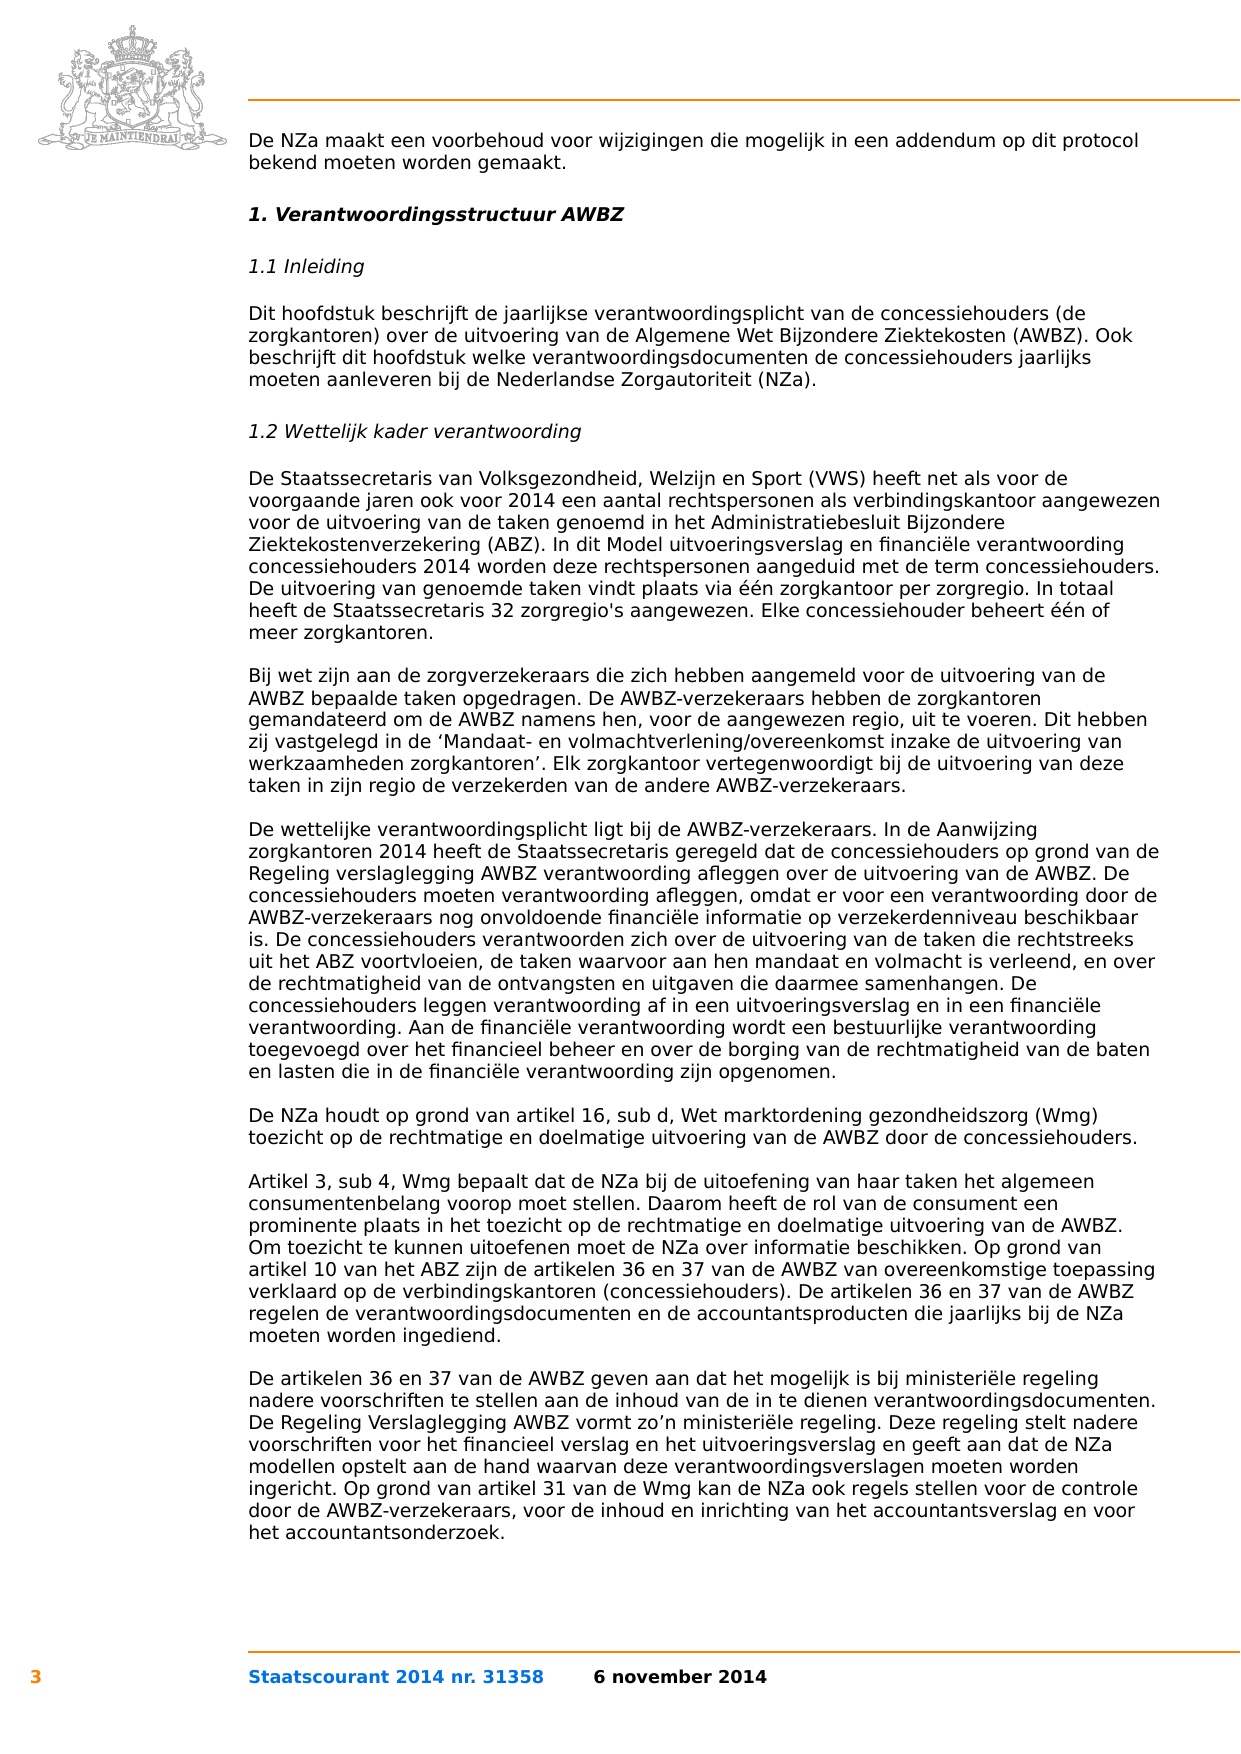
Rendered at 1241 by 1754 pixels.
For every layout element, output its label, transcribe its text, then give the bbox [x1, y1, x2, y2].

text Dit hoofdstuk beschrijft de jaarlijkse verantwoordingsplicht van de concessiehouders (de zorgkantoren) over de uitvoering van de Algemene Wet Bijzondere Ziektekosten (AWBZ). Ook beschrijft dit hoofdstuk welke verantwoordingsdocumenten de concessiehouders jaarlijks moeten aanleveren bij de Nederlandse Zorgautoriteit (NZa). [248, 303, 1163, 391]
subtitle 1.1 Inleiding [248, 256, 1163, 278]
text De artikelen 36 en 37 van de AWBZ geven aan dat het mogelijk is bij ministeriële regeling nadere voorschriften te stellen aan de inhoud van de in te dienen verantwoordingsdocumenten. De Regeling Verslaglegging AWBZ vormt zo’n ministeriële regeling. Deze regeling stelt nadere voorschriften voor het financieel verslag en het uitvoeringsverslag en geeft aan dat de NZa modellen opstelt aan de hand waarvan deze verantwoordingsverslagen moeten worden ingericht. Op grond van artikel 31 van de Wmg kan de NZa ook regels stellen voor de controle door de AWBZ-verzekeraars, voor de inhoud en inrichting van het accountantsverslag en voor het accountantsonderzoek. [248, 1368, 1163, 1544]
subtitle 1. Verantwoordingsstructuur AWBZ [248, 204, 1163, 226]
text De wettelijke verantwoordingsplicht ligt bij de AWBZ-verzekeraars. In de Aanwijzing zorgkantoren 2014 heeft de Staatssecretaris geregeld dat de concessiehouders op grond van de Regeling verslaglegging AWBZ verantwoording afleggen over de uitvoering van de AWBZ. De concessiehouders moeten verantwoording afleggen, omdat er voor een verantwoording door de AWBZ-verzekeraars nog onvoldoende financiële informatie op verzekerdenniveau beschikbaar is. De concessiehouders verantwoorden zich over de uitvoering van de taken die rechtstreeks uit het ABZ voortvloeien, de taken waarvoor aan hen mandaat en volmacht is verleend, en over de rechtmatigheid van de ontvangsten en uitgaven die daarmee samenhangen. De concessiehouders leggen verantwoording af in een uitvoeringsverslag en in een financiële verantwoording. Aan de financiële verantwoording wordt een bestuurlijke verantwoording toegevoegd over het financieel beheer en over de borging van de rechtmatigheid van de baten en lasten die in de financiële verantwoording zijn opgenomen. [248, 819, 1163, 1083]
picture [38, 25, 227, 150]
text Artikel 3, sub 4, Wmg bepaalt dat de NZa bij de uitoefening van haar taken het algemeen consumentenbelang voorop moet stellen. Daarom heeft de rol van de consument een prominente plaats in het toezicht op de rechtmatige en doelmatige uitvoering van de AWBZ. [248, 1171, 1163, 1237]
text Bij wet zijn aan de zorgverzekeraars die zich hebben aangemeld voor de uitvoering van de AWBZ bepaalde taken opgedragen. De AWBZ-verzekeraars hebben de zorgkantoren gemandateerd om de AWBZ namens hen, voor de aangewezen regio, uit te voeren. Dit hebben zij vastgelegd in de ‘Mandaat- en volmachtverlening/overeenkomst inzake de uitvoering van werkzaamheden zorgkantoren’. Elk zorgkantoor vertegenwoordigt bij de uitvoering van deze taken in zijn regio de verzekerden van de andere AWBZ-verzekeraars. [248, 665, 1163, 797]
subtitle 1.2 Wettelijk kader verantwoording [248, 421, 1163, 443]
text De NZa maakt een voorbehoud voor wijzigingen die mogelijk in een addendum op dit protocol bekend moeten worden gemaakt. [248, 130, 1163, 174]
text Om toezicht te kunnen uitoefenen moet de NZa over informatie beschikken. Op grond van artikel 10 van het ABZ zijn de artikelen 36 en 37 van de AWBZ van overeenkomstige toepassing verklaard op de verbindingskantoren (concessiehouders). De artikelen 36 en 37 van de AWBZ regelen de verantwoordingsdocumenten en de accountantsproducten die jaarlijks bij de NZa moeten worden ingediend. [248, 1237, 1163, 1346]
text De Staatssecretaris van Volksgezondheid, Welzijn en Sport (VWS) heeft net als voor de voorgaande jaren ook voor 2014 een aantal rechtspersonen als verbindingskantoor aangewezen voor de uitvoering van de taken genoemd in het Administratiebesluit Bijzondere Ziektekostenverzekering (ABZ). In dit Model uitvoeringsverslag en financiële verantwoording concessiehouders 2014 worden deze rechtspersonen aangeduid met de term concessiehouders. De uitvoering van genoemde taken vindt plaats via één zorgkantoor per zorgregio. In totaal heeft de Staatssecretaris 32 zorgregio's aangewezen. Elke concessiehouder beheert één of meer zorgkantoren. [248, 468, 1163, 643]
text De NZa houdt op grond van artikel 16, sub d, Wet marktordening gezondheidszorg (Wmg) toezicht op de rechtmatige en doelmatige uitvoering van de AWBZ door de concessiehouders. [248, 1105, 1163, 1149]
